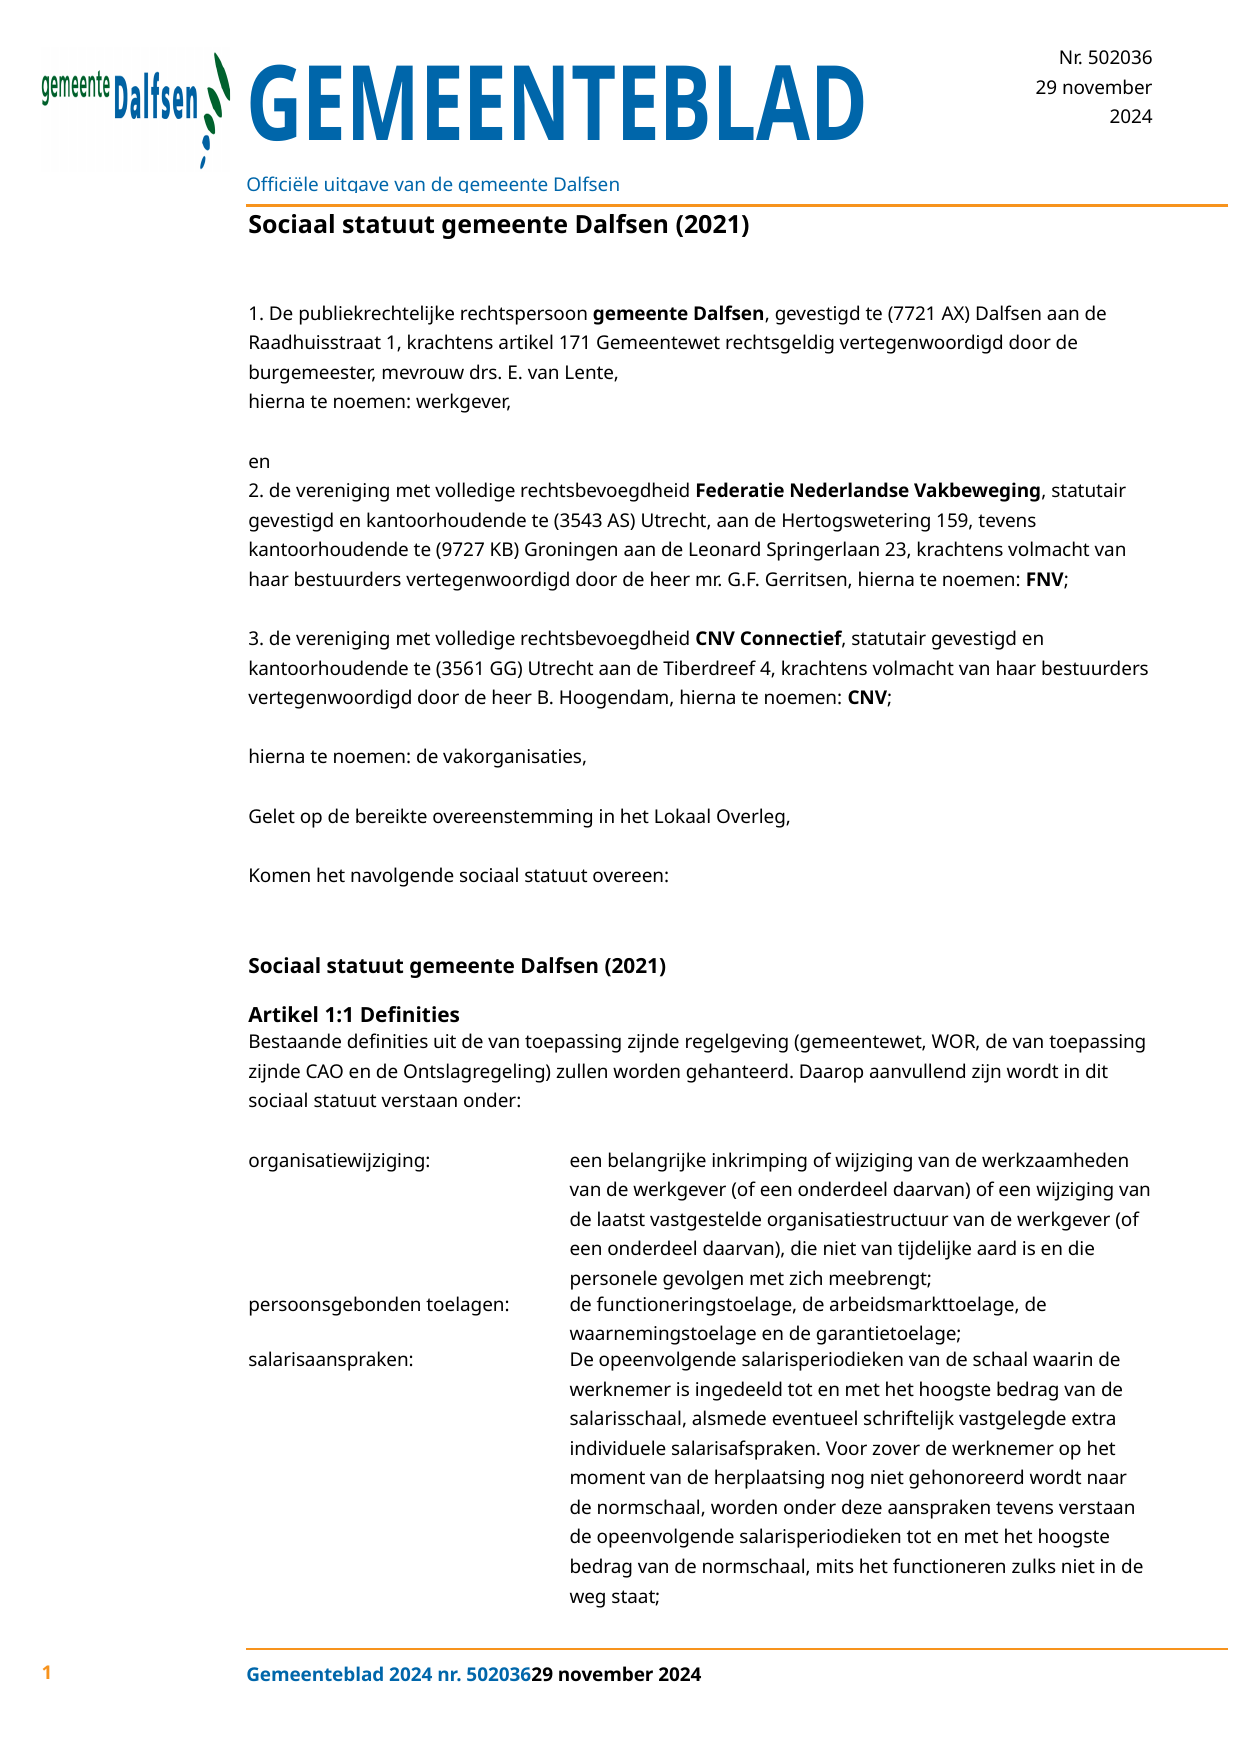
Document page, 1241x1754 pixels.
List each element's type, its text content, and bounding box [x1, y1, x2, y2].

text Sociaal statuut gemeente Dalfsen (2021) [248, 207, 1152, 241]
text hierna te noemen: de vakorganisaties, [248, 744, 1152, 769]
picture [41, 47, 231, 172]
table_cell persoonsgebonden toelagen: [248, 1291, 569, 1346]
table_header organisatiewijziging: [248, 1147, 569, 1291]
table_header een belangrijke inkrimping of wijziging van de werkzaamheden van de werkgever (of een onderdeel daarvan) of een wijziging van de laatst vastgestelde organisatiestructuur van de werkgever (of een onderdeel daarvan), die niet van tijdelijke aard is en die personele gevolgen met zich meebrengt; [569, 1147, 1152, 1291]
text Bestaande definities uit de van toepassing zijnde regelgeving (gemeentewet, WOR, de van toepassing zijnde CAO en de Ontslagregeling) zullen worden gehanteerd. Daarop aanvullend zijn wordt in dit sociaal statuut verstaan onder: [248, 1028, 1152, 1113]
text Artikel 1:1 Definities [248, 1000, 1152, 1028]
text Komen het navolgende sociaal statuut overeen: [248, 862, 1152, 888]
text Sociaal statuut gemeente Dalfsen (2021) [248, 951, 1152, 979]
text 3. de vereniging met volledige rechtsbevoegdheid CNV Connectief, statutair gevestigd en kantoorhoudende te (3561 GG) Utrecht aan de Tiberdreef 4, krachtens volmacht van haar bestuurders vertegenwoordigd door de heer B. Hoogendam, hierna te noemen: CNV; [248, 625, 1152, 710]
text 1. De publiekrechtelijke rechtspersoon gemeente Dalfsen, gevestigd te (7721 AX) Dalfsen aan de Raadhuisstraat 1, krachtens artikel 171 Gemeentewet rechtsgeldig vertegenwoordigd door de burgemeester, mevrouw drs. E. van Lente, [248, 300, 1152, 385]
table_cell salarisaanspraken: [248, 1346, 569, 1609]
text 2. de vereniging met volledige rechtsbevoegdheid Federatie Nederlandse Vakbeweging, statutair gevestigd en kantoorhoudende te (3543 AS) Utrecht, aan de Hertogswetering 159, tevens kantoorhoudende te (9727 KB) Groningen aan de Leonard Springerlaan 23, krachtens volmacht van haar bestuurders vertegenwoordigd door de heer mr. G.F. Gerritsen, hierna te noemen: FNV; [248, 477, 1152, 592]
table_cell De opeenvolgende salarisperiodieken van de schaal waarin de werknemer is ingedeeld tot en met het hoogste bedrag van de salarisschaal, alsmede eventueel schriftelijk vastgelegde extra individuele salarisafspraken. Voor zover de werknemer op het moment van de herplaatsing nog niet gehonoreerd wordt naar de normschaal, worden onder deze aanspraken tevens verstaan de opeenvolgende salarisperiodieken tot en met het hoogste bedrag van de normschaal, mits het functioneren zulks niet in de weg staat; [569, 1346, 1152, 1609]
text hierna te noemen: werkgever, [248, 389, 1152, 414]
table_cell de functioneringstoelage, de arbeidsmarkttoelage, de waarnemingstoelage en de garantietoelage; [569, 1291, 1152, 1346]
text en [248, 448, 1152, 473]
text Gelet op de bereikte overeenstemming in het Lokaal Overleg, [248, 803, 1152, 828]
